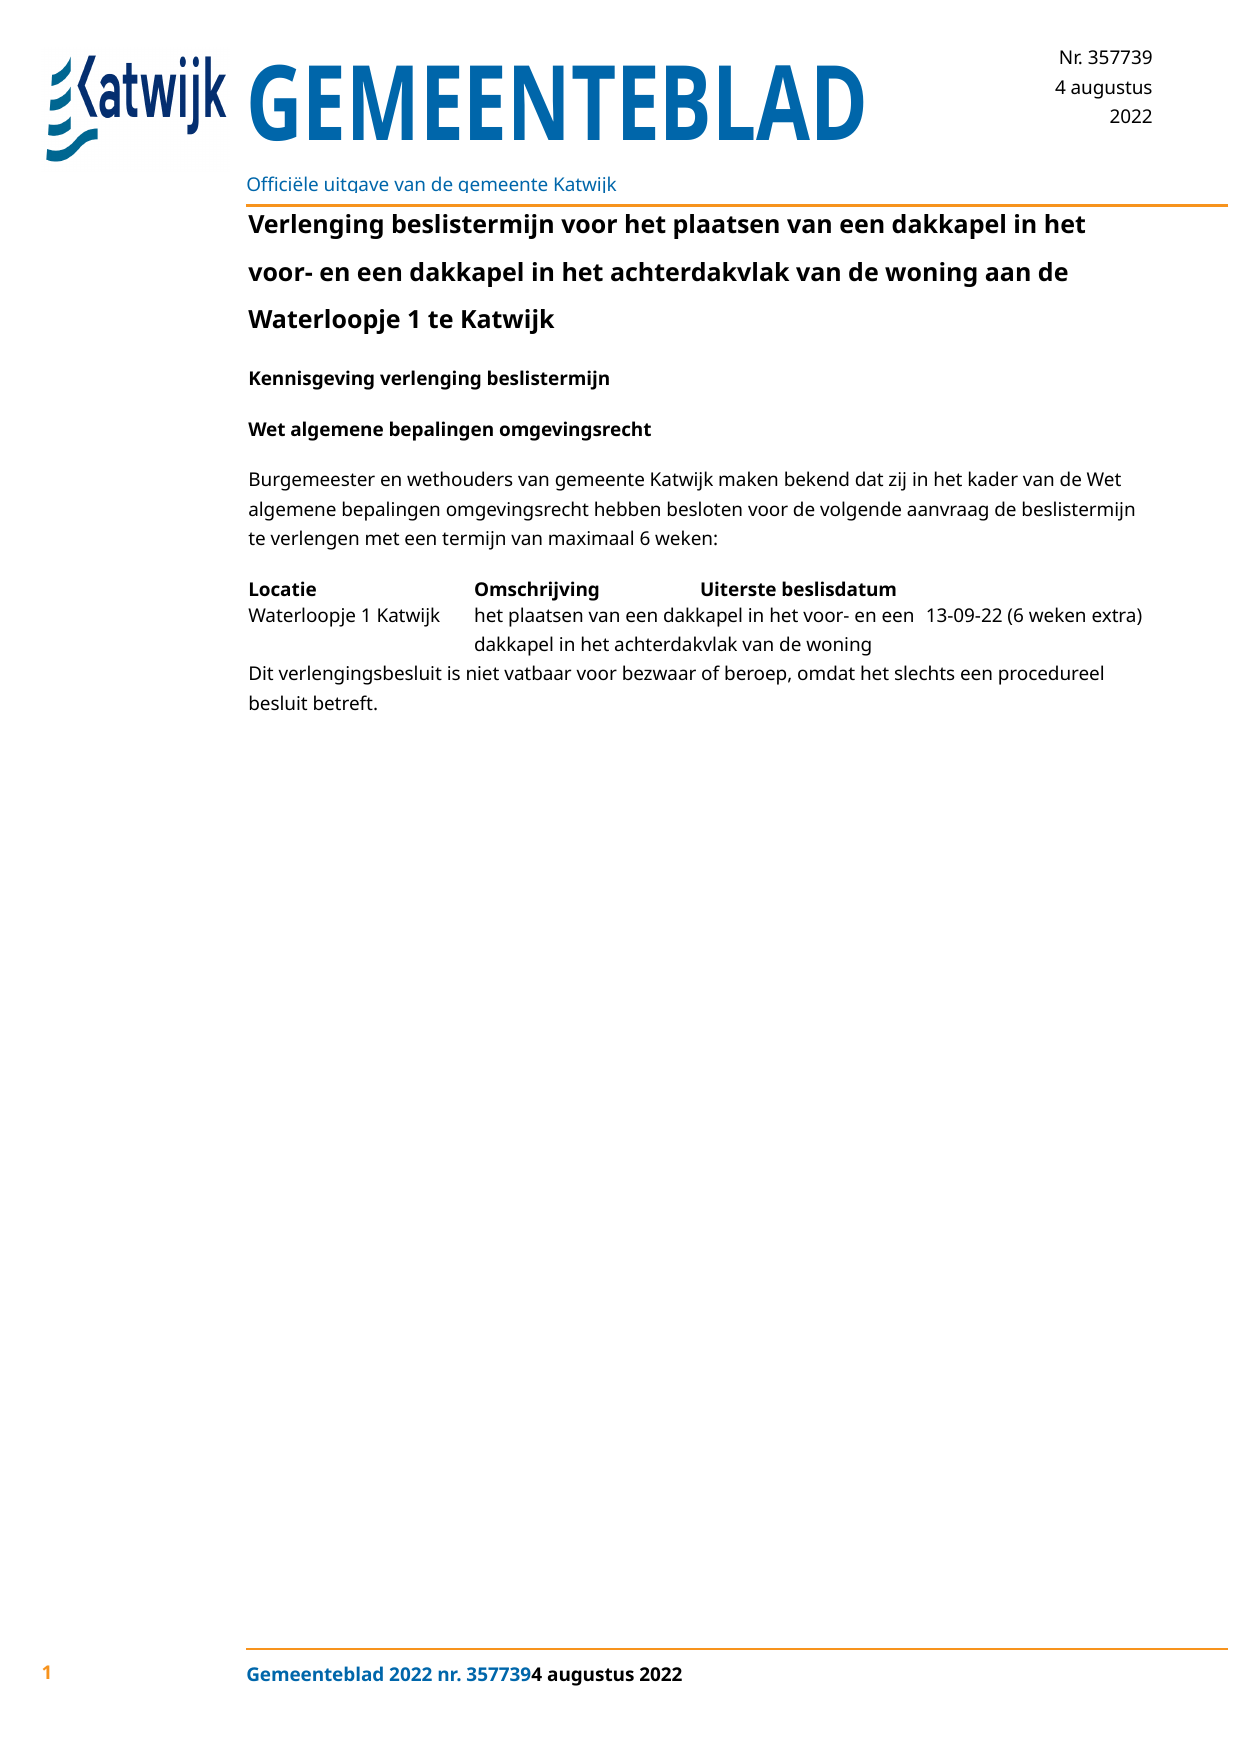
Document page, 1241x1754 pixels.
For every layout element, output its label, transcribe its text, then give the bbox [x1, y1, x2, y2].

text Kennisgeving verlenging beslistermijn [248, 366, 1152, 391]
picture [41, 47, 231, 172]
table_cell het plaatsen van een dakkapel in het voor- en een dakkapel in het achterdakvlak van de woning [474, 602, 926, 657]
text Wet algemene bepalingen omgevingsrecht [248, 416, 1152, 442]
text Dit verlengingsbesluit is niet vatbaar voor bezwaar of beroep, omdat het slechts een procedureel besluit betreft. [248, 660, 1152, 716]
text Burgemeester en wethouders van gemeente Katwijk maken bekend dat zij in het kader van de Wet algemene bepalingen omgevingsrecht hebben besloten voor de volgende aanvraag de beslistermijn te verlengen met een termijn van maximaal 6 weken: [248, 466, 1152, 551]
table_header Locatie [248, 576, 474, 602]
text Verlenging beslistermijn voor het plaatsen van een dakkapel in het voor- en een dakkapel in het achterdakvlak van de woning aan de Waterloopje 1 te Katwijk [248, 207, 1152, 336]
table_cell Waterloopje 1 Katwijk [248, 602, 474, 657]
table_cell 13-09-22 (6 weken extra) [926, 602, 1152, 657]
table_header Omschrijving [474, 576, 700, 602]
table_header Uiterste beslisdatum [700, 576, 1152, 602]
